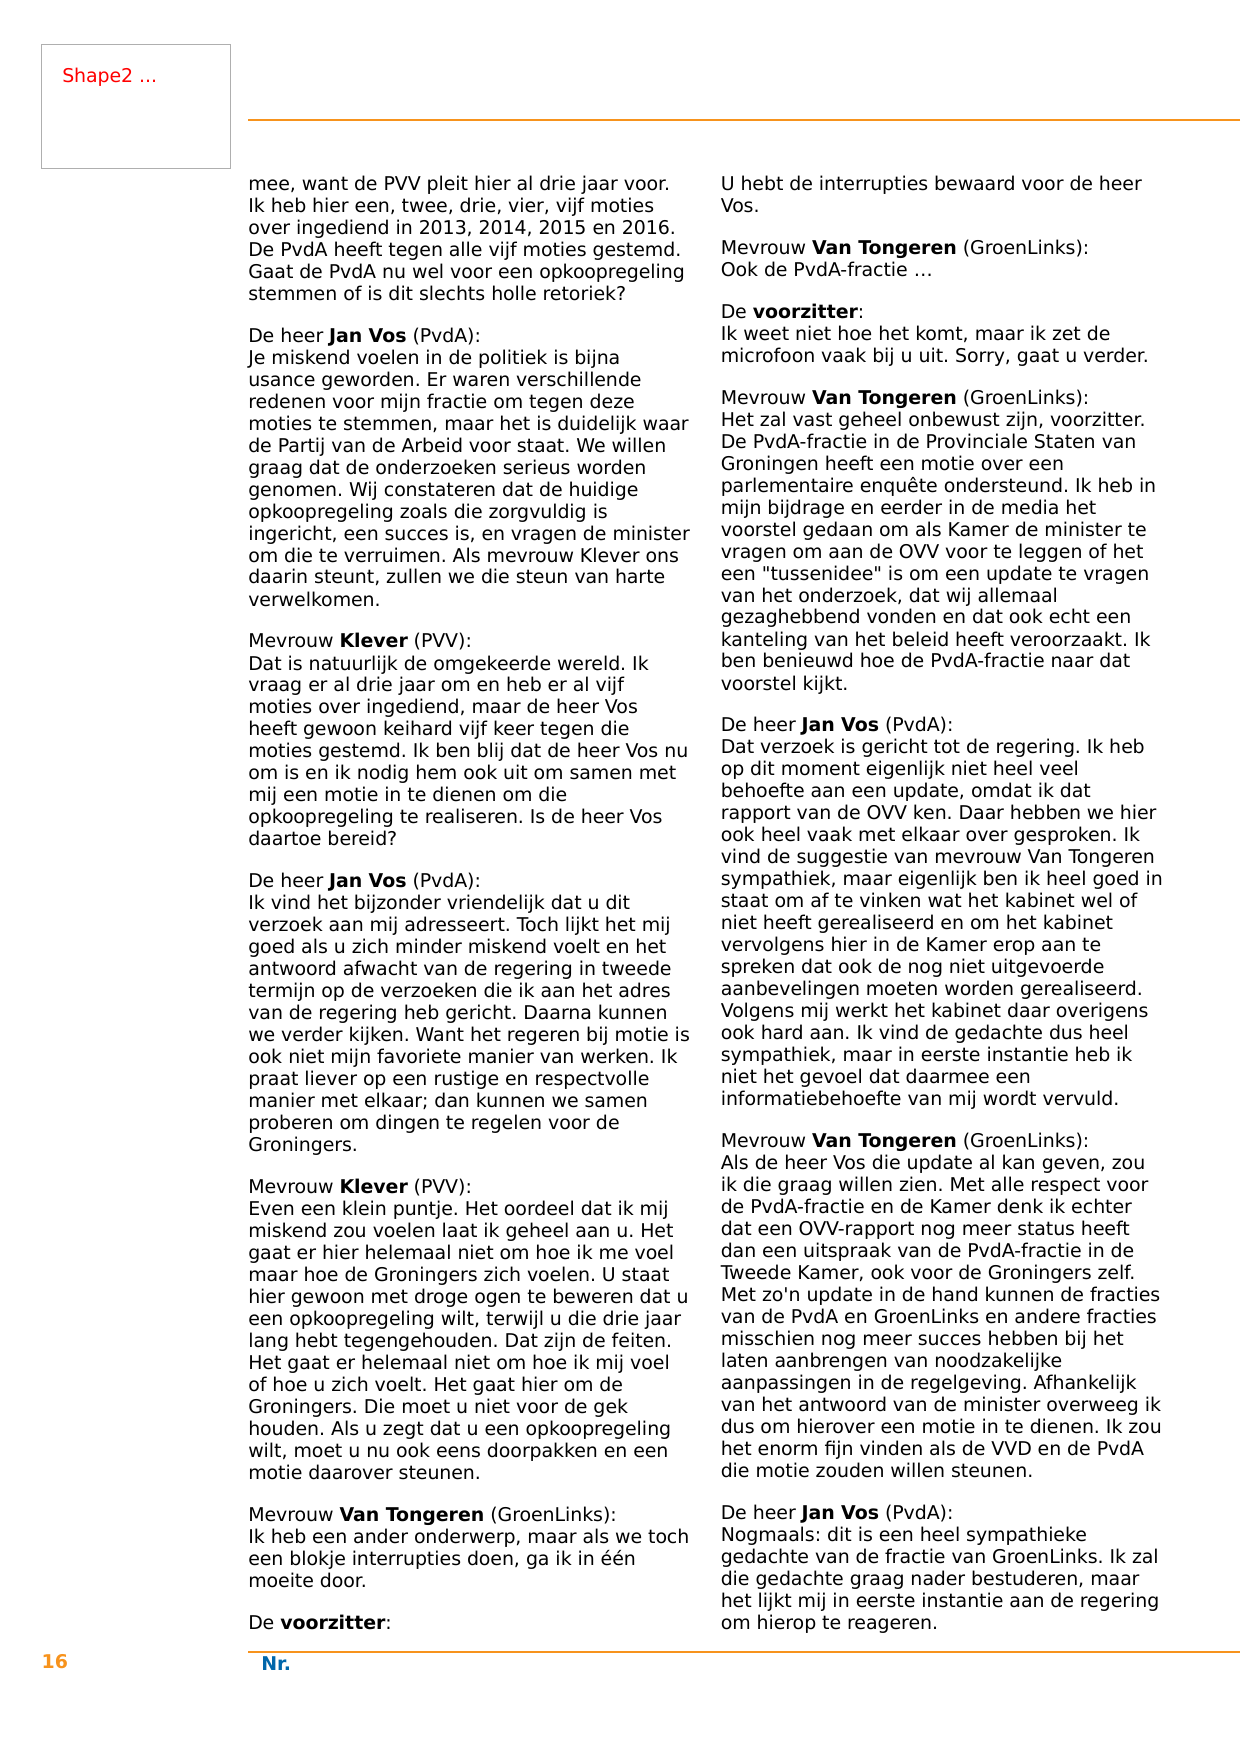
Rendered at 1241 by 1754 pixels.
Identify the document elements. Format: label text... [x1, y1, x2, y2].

text Mevrouw Klever (PVV): [248, 630, 691, 652]
text Dat is natuurlijk de omgekeerde wereld. Ik vraag er al drie jaar om en heb er al vijf moties over ingediend, maar de heer Vos heeft gewoon keihard vijf keer tegen die moties gestemd. Ik ben blij dat de heer Vos nu om is en ik nodig hem ook uit om samen met mij een motie in te dienen om die opkoopregeling te realiseren. Is de heer Vos daartoe bereid? [248, 652, 691, 850]
text Als de heer Vos die update al kan geven, zou ik die graag willen zien. Met alle respect voor de PvdA-fractie en de Kamer denk ik echter dat een OVV-rapport nog meer status heeft dan een uitspraak van de PvdA-fractie in de Tweede Kamer, ook voor de Groningers zelf. Met zo'n update in de hand kunnen de fracties van de PvdA en GroenLinks en andere fracties misschien nog meer succes hebben bij het laten aanbrengen van noodzakelijke aanpassingen in de regelgeving. Afhankelijk van het antwoord van de minister overweeg ik dus om hierover een motie in te dienen. Ik zou het enorm fijn vinden als de VVD en de PvdA die motie zouden willen steunen. [721, 1152, 1163, 1482]
text Ik vind het bijzonder vriendelijk dat u dit verzoek aan mij adresseert. Toch lijkt het mij goed als u zich minder miskend voelt en het antwoord afwacht van de regering in tweede termijn op de verzoeken die ik aan het adres van de regering heb gericht. Daarna kunnen we verder kijken. Want het regeren bij motie is ook niet mijn favoriete manier van werken. Ik praat liever op een rustige en respectvolle manier met elkaar; dan kunnen we samen proberen om dingen te regelen voor de Groningers. [248, 892, 691, 1156]
text Nogmaals: dit is een heel sympathieke gedachte van de fractie van GroenLinks. Ik zal die gedachte graag nader bestuderen, maar het lijkt mij in eerste instantie aan de regering om hierop te reageren. [721, 1524, 1163, 1633]
text Even een klein puntje. Het oordeel dat ik mij miskend zou voelen laat ik geheel aan u. Het gaat er hier helemaal niet om hoe ik me voel maar hoe de Groningers zich voelen. U staat hier gewoon met droge ogen te beweren dat u een opkoopregeling wilt, terwijl u die drie jaar lang hebt tegengehouden. Dat zijn de feiten. Het gaat er helemaal niet om hoe ik mij voel of hoe u zich voelt. Het gaat hier om de Groningers. Die moet u niet voor de gek houden. Als u zegt dat u een opkoopregeling wilt, moet u nu ook eens doorpakken en een motie daarover steunen. [248, 1198, 691, 1484]
text De heer Jan Vos (PvdA): [721, 1502, 1163, 1524]
text Mevrouw Van Tongeren (GroenLinks): [721, 387, 1163, 409]
text Ik heb een ander onderwerp, maar als we toch een blokje interrupties doen, ga ik in één moeite door. [248, 1526, 691, 1592]
text De voorzitter: [721, 301, 1163, 323]
text Mevrouw Klever (PVV): [248, 1176, 691, 1198]
text De heer Jan Vos (PvdA): [721, 714, 1163, 736]
text U hebt de interrupties bewaard voor de heer Vos. [721, 173, 1163, 217]
text Het zal vast geheel onbewust zijn, voorzitter. De PvdA-fractie in de Provinciale Staten van Groningen heeft een motie over een parlementaire enquête ondersteund. Ik heb in mijn bijdrage en eerder in de media het voorstel gedaan om als Kamer de minister te vragen om aan de OVV voor te leggen of het een "tussenidee" is om een update te vragen van het onderzoek, dat wij allemaal gezaghebbend vonden en dat ook echt een kanteling van het beleid heeft veroorzaakt. Ik ben benieuwd hoe de PvdA-fractie naar dat voorstel kijkt. [721, 409, 1163, 694]
text mee, want de PVV pleit hier al drie jaar voor. Ik heb hier een, twee, drie, vier, vijf moties over ingediend in 2013, 2014, 2015 en 2016. De PvdA heeft tegen alle vijf moties gestemd. Gaat de PvdA nu wel voor een opkoopregeling stemmen of is dit slechts holle retoriek? [248, 173, 691, 305]
text Ik weet niet hoe het komt, maar ik zet de microfoon vaak bij u uit. Sorry, gaat u verder. [721, 323, 1163, 367]
text De heer Jan Vos (PvdA): [248, 325, 691, 347]
text Dat verzoek is gericht tot de regering. Ik heb op dit moment eigenlijk niet heel veel behoefte aan een update, omdat ik dat rapport van de OVV ken. Daar hebben we hier ook heel vaak met elkaar over gesproken. Ik vind de suggestie van mevrouw Van Tongeren sympathiek, maar eigenlijk ben ik heel goed in staat om af te vinken wat het kabinet wel of niet heeft gerealiseerd en om het kabinet vervolgens hier in de Kamer erop aan te spreken dat ook de nog niet uitgevoerde aanbevelingen moeten worden gerealiseerd. Volgens mij werkt het kabinet daar overigens ook hard aan. Ik vind de gedachte dus heel sympathiek, maar in eerste instantie heb ik niet het gevoel dat daarmee een informatiebehoefte van mij wordt vervuld. [721, 736, 1163, 1110]
text Mevrouw Van Tongeren (GroenLinks): [248, 1504, 691, 1526]
text Mevrouw Van Tongeren (GroenLinks): [721, 237, 1163, 259]
text Je miskend voelen in de politiek is bijna usance geworden. Er waren verschillende redenen voor mijn fractie om tegen deze moties te stemmen, maar het is duidelijk waar de Partij van de Arbeid voor staat. We willen graag dat de onderzoeken serieus worden genomen. Wij constateren dat de huidige opkoopregeling zoals die zorgvuldig is ingericht, een succes is, en vragen de minister om die te verruimen. Als mevrouw Klever ons daarin steunt, zullen we die steun van harte verwelkomen. [248, 347, 691, 610]
text De voorzitter: [248, 1612, 691, 1633]
text Ook de PvdA-fractie … [721, 259, 1163, 281]
text Mevrouw Van Tongeren (GroenLinks): [721, 1130, 1163, 1152]
text De heer Jan Vos (PvdA): [248, 870, 691, 892]
